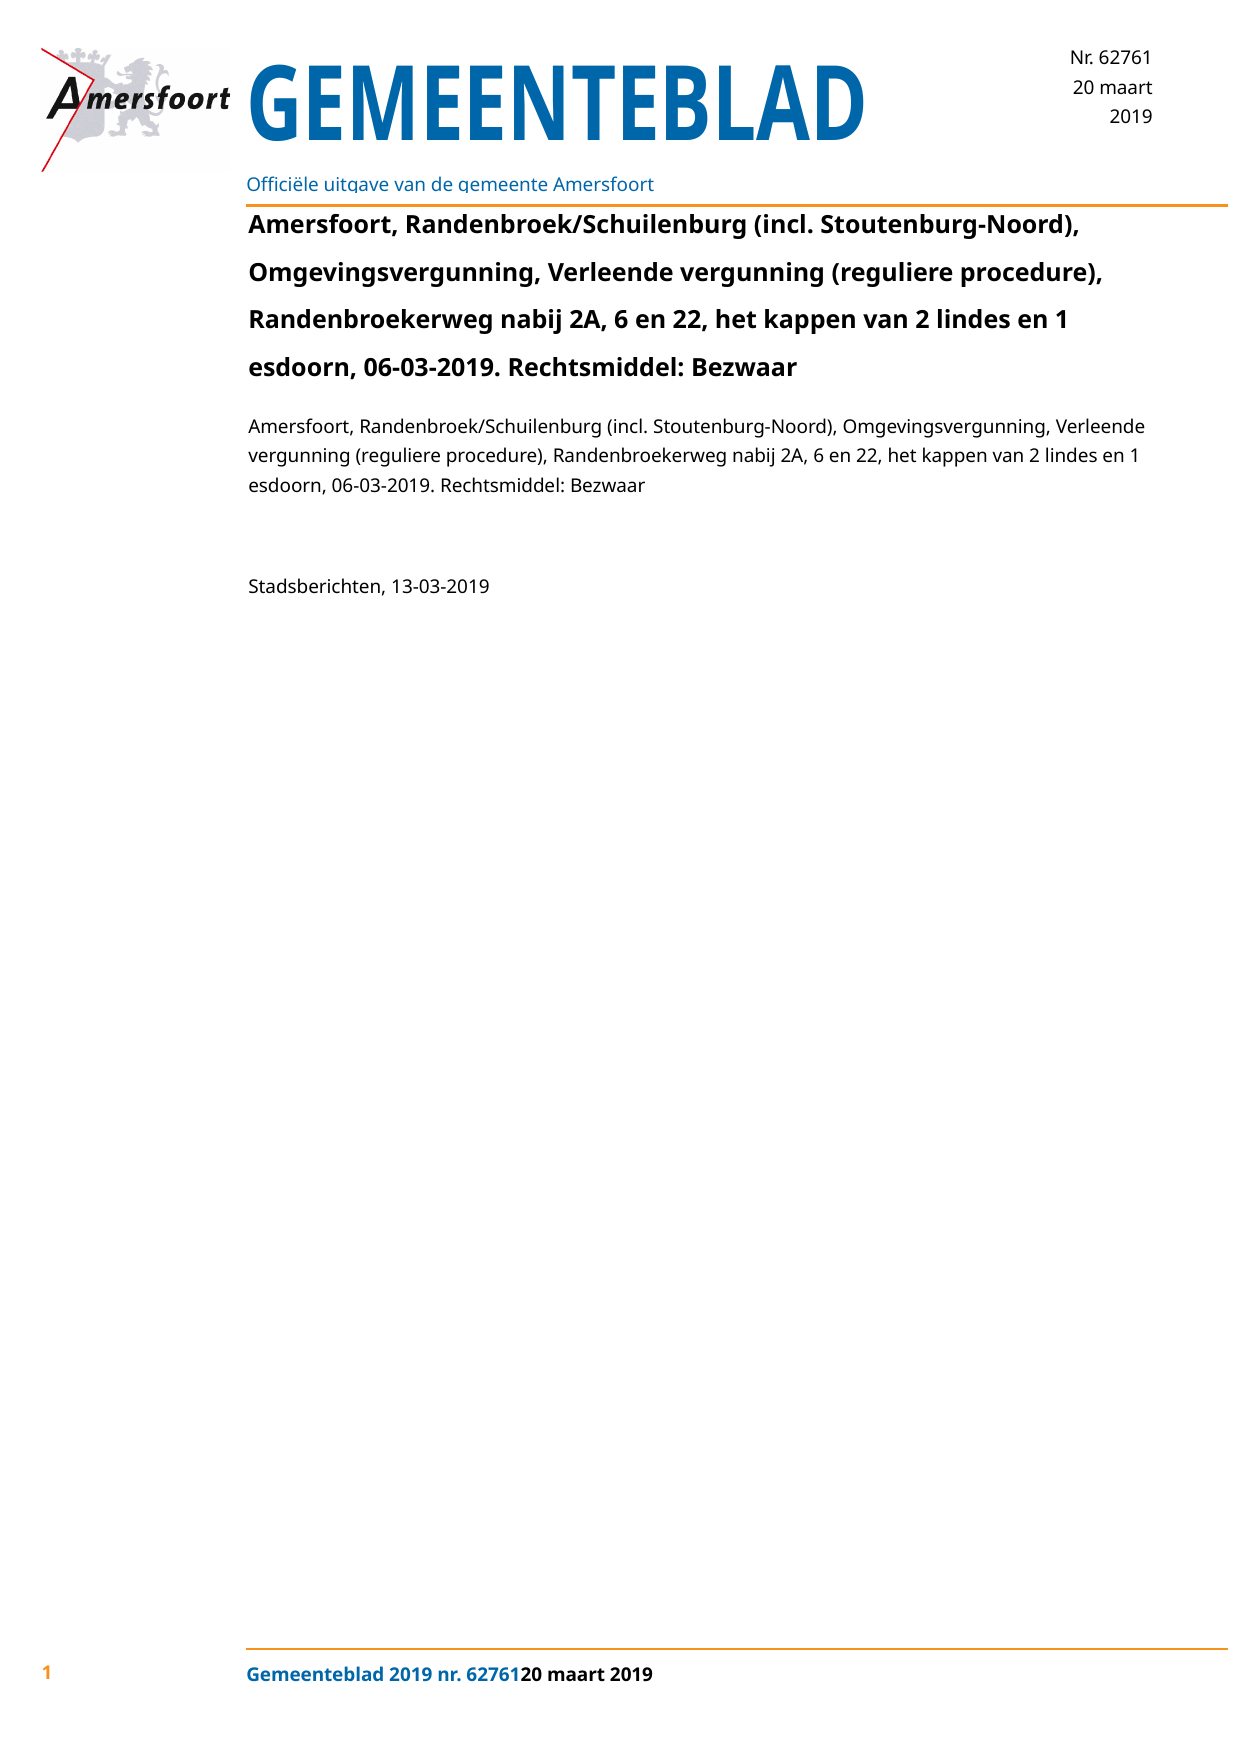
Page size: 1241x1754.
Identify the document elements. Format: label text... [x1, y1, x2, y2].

text Stadsberichten, 13-03-2019 [248, 573, 1152, 599]
text Amersfoort, Randenbroek/Schuilenburg (incl. Stoutenburg-Noord), Omgevingsvergunning, Verleende vergunning (reguliere procedure), Randenbroekerweg nabij 2A, 6 en 22, het kappen van 2 lindes en 1 esdoorn, 06-03-2019. Rechtsmiddel: Bezwaar [248, 413, 1152, 498]
text Amersfoort, Randenbroek/Schuilenburg (incl. Stoutenburg-Noord), Omgevingsvergunning, Verleende vergunning (reguliere procedure), Randenbroekerweg nabij 2A, 6 en 22, het kappen van 2 lindes en 1 esdoorn, 06-03-2019. Rechtsmiddel: Bezwaar [248, 207, 1152, 384]
picture [41, 47, 231, 172]
